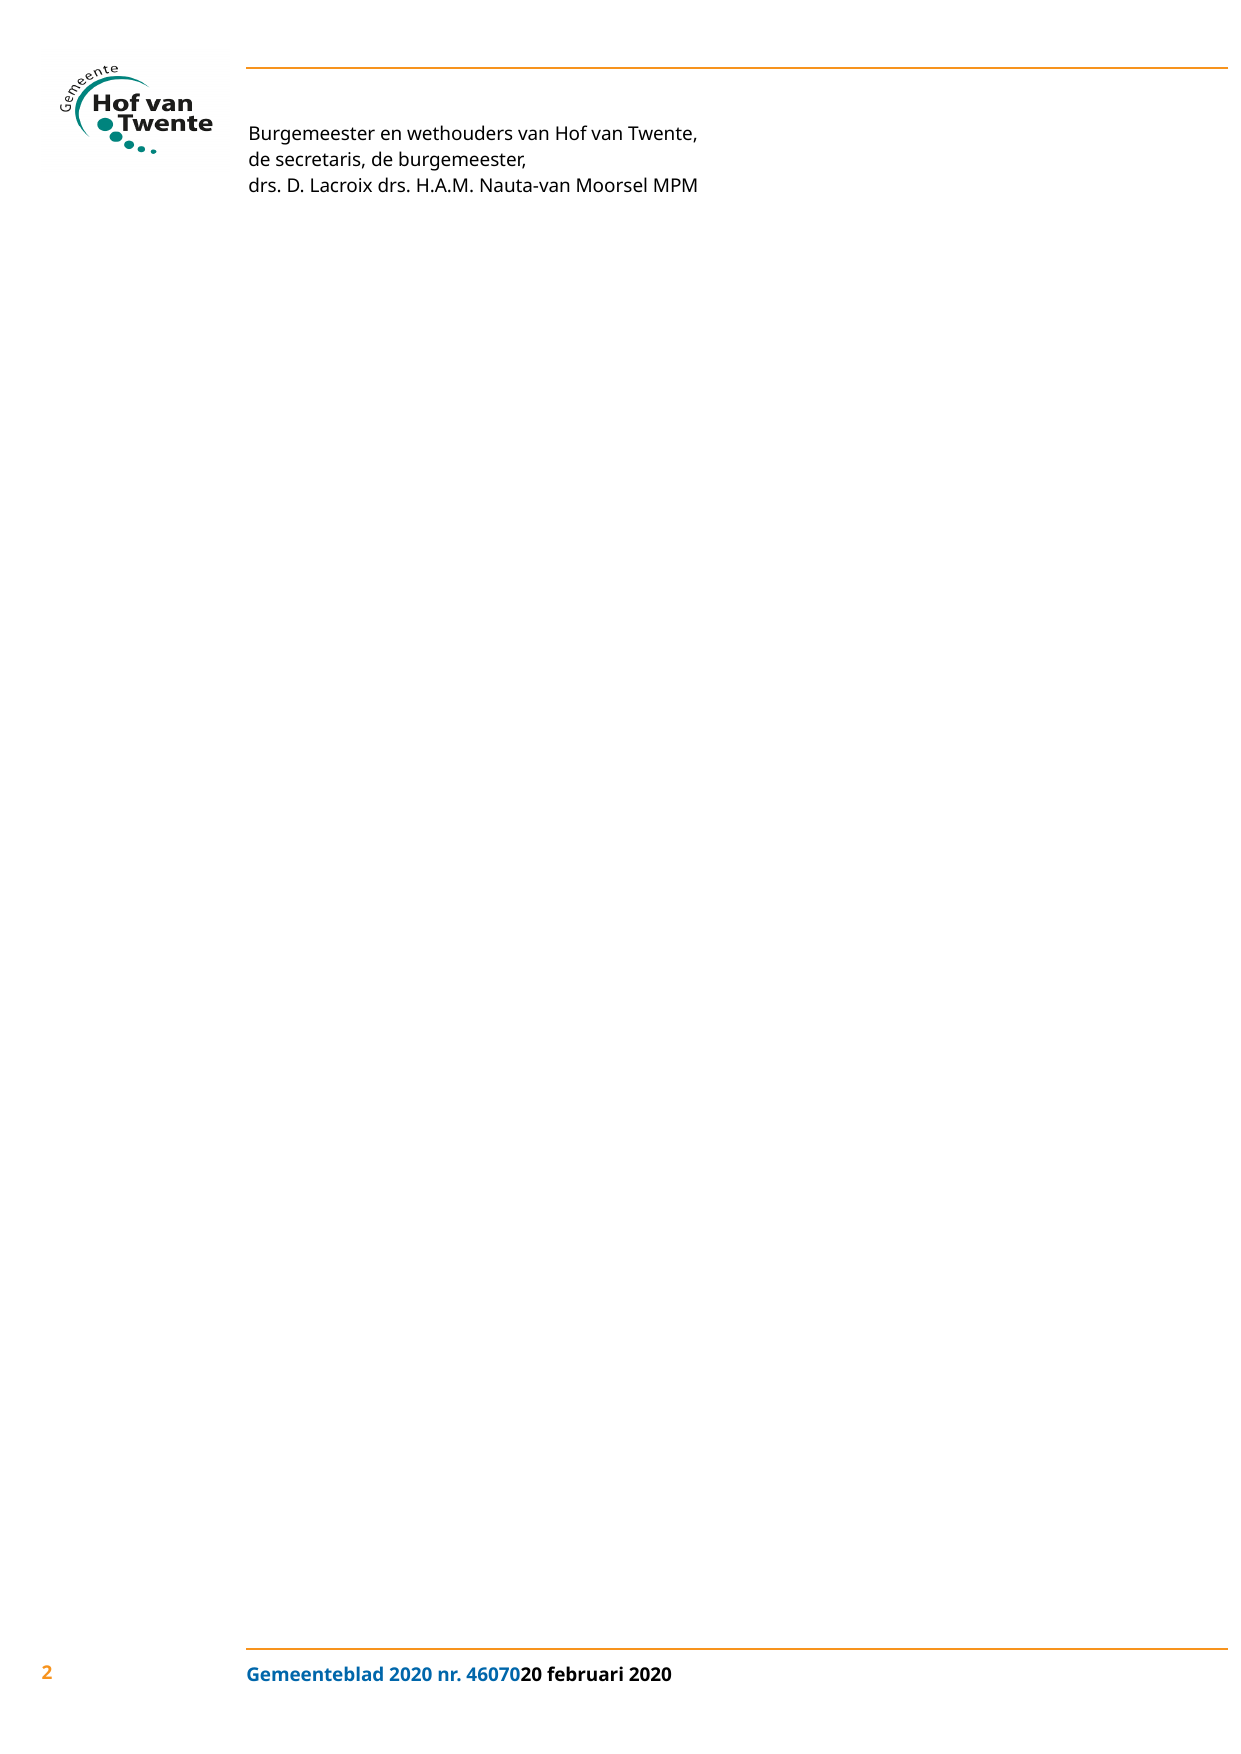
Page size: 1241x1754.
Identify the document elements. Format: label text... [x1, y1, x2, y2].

text drs. D. Lacroix drs. H.A.M. Nauta-van Moorsel MPM [248, 172, 1152, 198]
text Burgemeester en wethouders van Hof van Twente, [248, 121, 1152, 146]
picture [41, 47, 231, 172]
text de secretaris, de burgemeester, [248, 146, 1152, 172]
